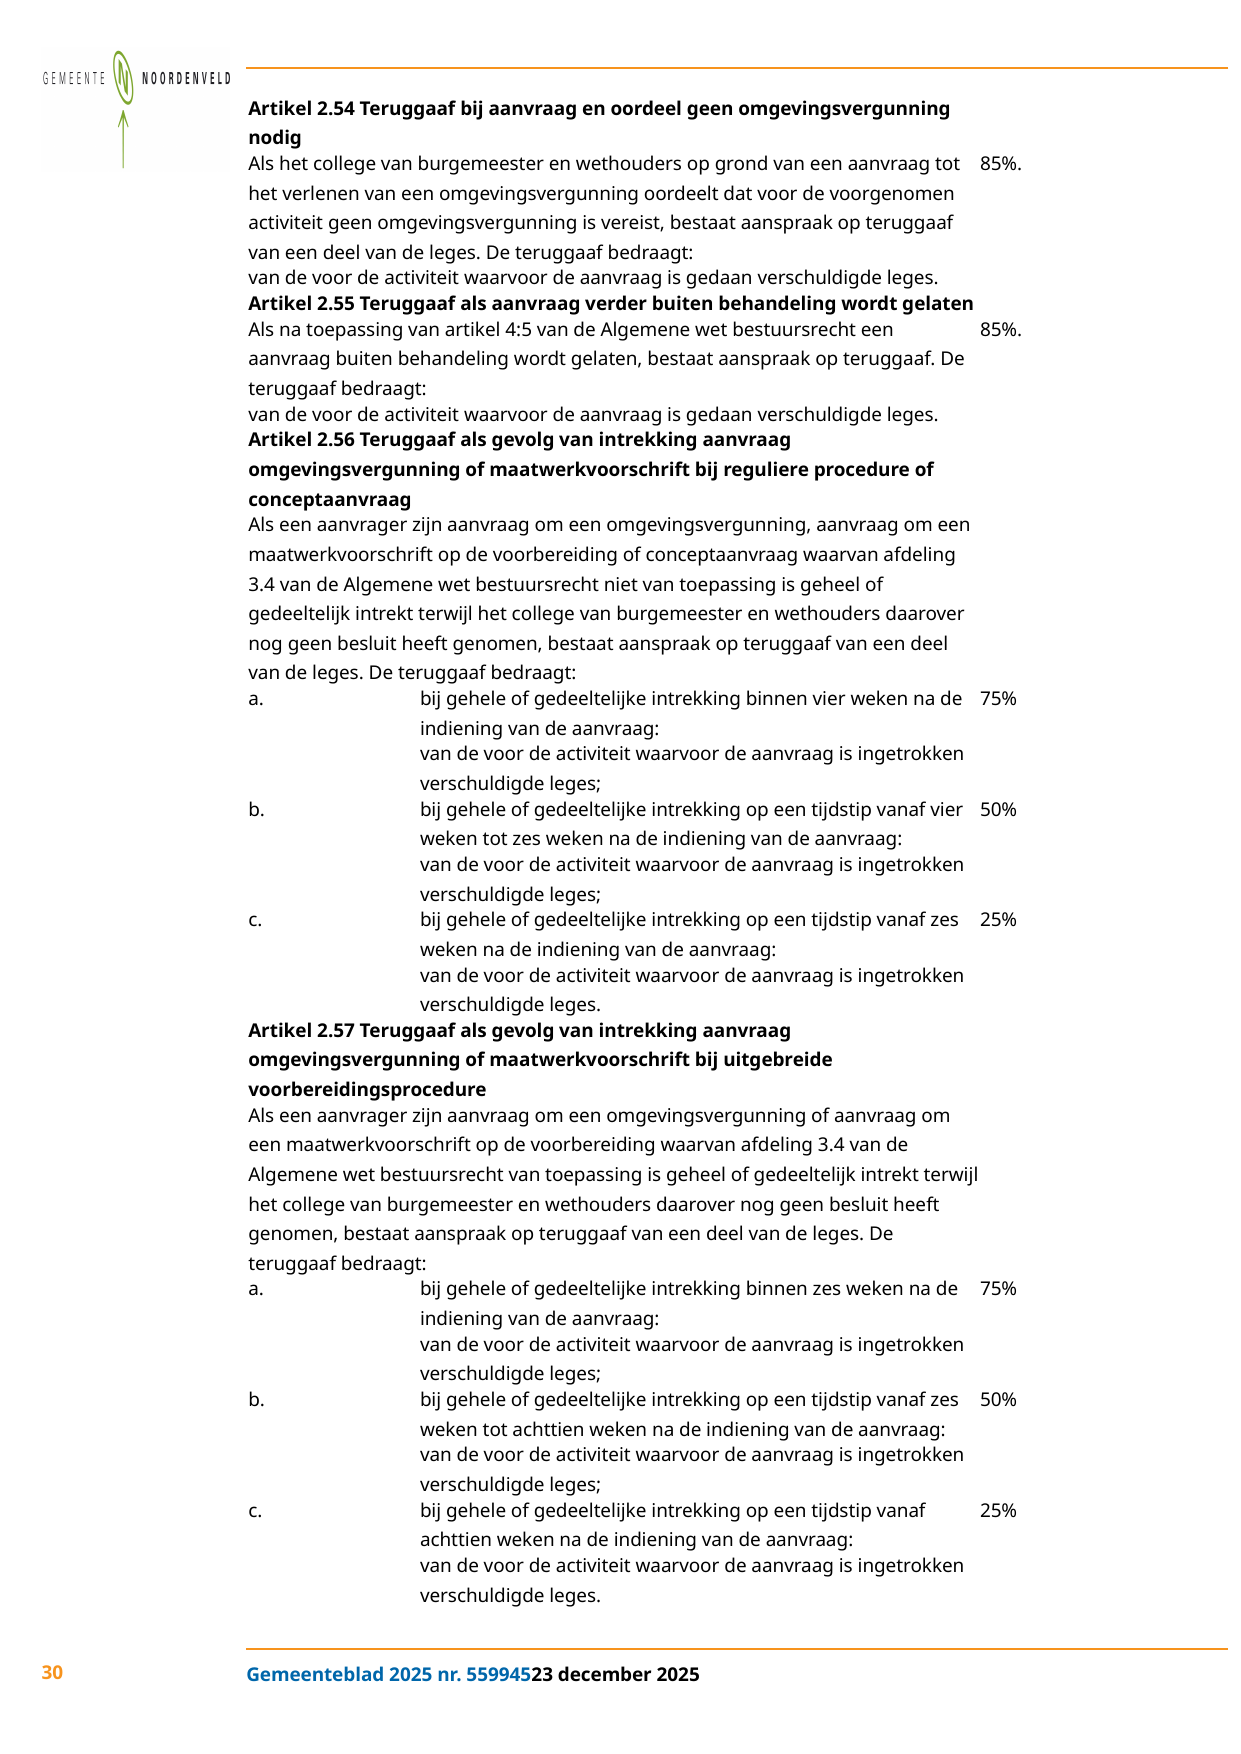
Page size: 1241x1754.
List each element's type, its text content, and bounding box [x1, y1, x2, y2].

table_cell [980, 1331, 1152, 1386]
table_cell [980, 512, 1152, 685]
table_cell bij gehele of gedeeltelijke intrekking op een tijdstip vanaf achttien weken na de indiening van de aanvraag: [420, 1497, 980, 1552]
table_cell 50% [980, 1386, 1152, 1442]
table_cell bij gehele of gedeeltelijke intrekking op een tijdstip vanaf zes weken tot achttien weken na de indiening van de aanvraag: [420, 1386, 980, 1442]
picture [41, 47, 231, 172]
table_cell [248, 1442, 420, 1497]
table_cell [980, 401, 1152, 427]
table_cell [248, 1552, 420, 1607]
table_cell van de voor de activiteit waarvoor de aanvraag is ingetrokken verschuldigde leges; [420, 1442, 980, 1497]
table_cell van de voor de activiteit waarvoor de aanvraag is gedaan verschuldigde leges. [248, 401, 980, 427]
table_cell [980, 741, 1152, 796]
table_cell 75% [980, 1276, 1152, 1331]
table_cell [980, 1017, 1152, 1102]
table_cell [980, 290, 1152, 316]
table_cell van de voor de activiteit waarvoor de aanvraag is ingetrokken verschuldigde leges. [420, 1552, 980, 1607]
table_cell a. [248, 685, 420, 741]
table_cell 50% [980, 796, 1152, 851]
table_cell 75% [980, 685, 1152, 741]
table_cell van de voor de activiteit waarvoor de aanvraag is ingetrokken verschuldigde leges; [420, 1331, 980, 1386]
table_cell bij gehele of gedeeltelijke intrekking binnen vier weken na de indiening van de aanvraag: [420, 685, 980, 741]
table_cell 85%. [980, 150, 1152, 264]
table_cell van de voor de activiteit waarvoor de aanvraag is gedaan verschuldigde leges. [248, 265, 980, 290]
table_cell [248, 1331, 420, 1386]
table_cell b. [248, 796, 420, 851]
table_cell [248, 851, 420, 906]
table_cell a. [248, 1276, 420, 1331]
table_cell van de voor de activiteit waarvoor de aanvraag is ingetrokken verschuldigde leges; [420, 741, 980, 796]
table_cell c. [248, 1497, 420, 1552]
table_cell [248, 741, 420, 796]
table_cell bij gehele of gedeeltelijke intrekking op een tijdstip vanaf vier weken tot zes weken na de indiening van de aanvraag: [420, 796, 980, 851]
table_cell [980, 1552, 1152, 1607]
table_cell b. [248, 1386, 420, 1442]
table_cell Artikel 2.55 Teruggaaf als aanvraag verder buiten behandeling wordt gelaten [248, 290, 980, 316]
table_cell [980, 427, 1152, 512]
table_header [980, 95, 1152, 150]
table_cell [248, 962, 420, 1017]
table_cell [980, 962, 1152, 1017]
table_cell Artikel 2.56 Teruggaaf als gevolg van intrekking aanvraag omgevingsvergunning of maatwerkvoorschrift bij reguliere procedure of conceptaanvraag [248, 427, 980, 512]
table_cell [980, 265, 1152, 290]
table_cell 25% [980, 1497, 1152, 1552]
table_header Artikel 2.54 Teruggaaf bij aanvraag en oordeel geen omgevingsvergunning nodig [248, 95, 980, 150]
table_cell van de voor de activiteit waarvoor de aanvraag is ingetrokken verschuldigde leges; [420, 851, 980, 906]
table_cell [980, 1102, 1152, 1276]
table_cell c. [248, 906, 420, 962]
table_cell 85%. [980, 316, 1152, 401]
table_cell bij gehele of gedeeltelijke intrekking binnen zes weken na de indiening van de aanvraag: [420, 1276, 980, 1331]
table_cell van de voor de activiteit waarvoor de aanvraag is ingetrokken verschuldigde leges. [420, 962, 980, 1017]
table_cell [980, 851, 1152, 906]
table_cell Als na toepassing van artikel 4:5 van de Algemene wet bestuursrecht een aanvraag buiten behandeling wordt gelaten, bestaat aanspraak op teruggaaf. De teruggaaf bedraagt: [248, 316, 980, 401]
table_cell Als het college van burgemeester en wethouders op grond van een aanvraag tot het verlenen van een omgevingsvergunning oordeelt dat voor de voorgenomen activiteit geen omgevingsvergunning is vereist, bestaat aanspraak op teruggaaf van een deel van de leges. De teruggaaf bedraagt: [248, 150, 980, 264]
table_cell 25% [980, 906, 1152, 962]
table_cell Als een aanvrager zijn aanvraag om een omgevingsvergunning of aanvraag om een maatwerkvoorschrift op de voorbereiding waarvan afdeling 3.4 van de Algemene wet bestuursrecht van toepassing is geheel of gedeeltelijk intrekt terwijl het college van burgemeester en wethouders daarover nog geen besluit heeft genomen, bestaat aanspraak op teruggaaf van een deel van de leges. De teruggaaf bedraagt: [248, 1102, 980, 1276]
table_cell bij gehele of gedeeltelijke intrekking op een tijdstip vanaf zes weken na de indiening van de aanvraag: [420, 906, 980, 962]
table_cell Artikel 2.57 Teruggaaf als gevolg van intrekking aanvraag omgevingsvergunning of maatwerkvoorschrift bij uitgebreide voorbereidingsprocedure [248, 1017, 980, 1102]
table_cell Als een aanvrager zijn aanvraag om een omgevingsvergunning, aanvraag om een maatwerkvoorschrift op de voorbereiding of conceptaanvraag waarvan afdeling 3.4 van de Algemene wet bestuursrecht niet van toepassing is geheel of gedeeltelijk intrekt terwijl het college van burgemeester en wethouders daarover nog geen besluit heeft genomen, bestaat aanspraak op teruggaaf van een deel van de leges. De teruggaaf bedraagt: [248, 512, 980, 685]
table_cell [980, 1442, 1152, 1497]
